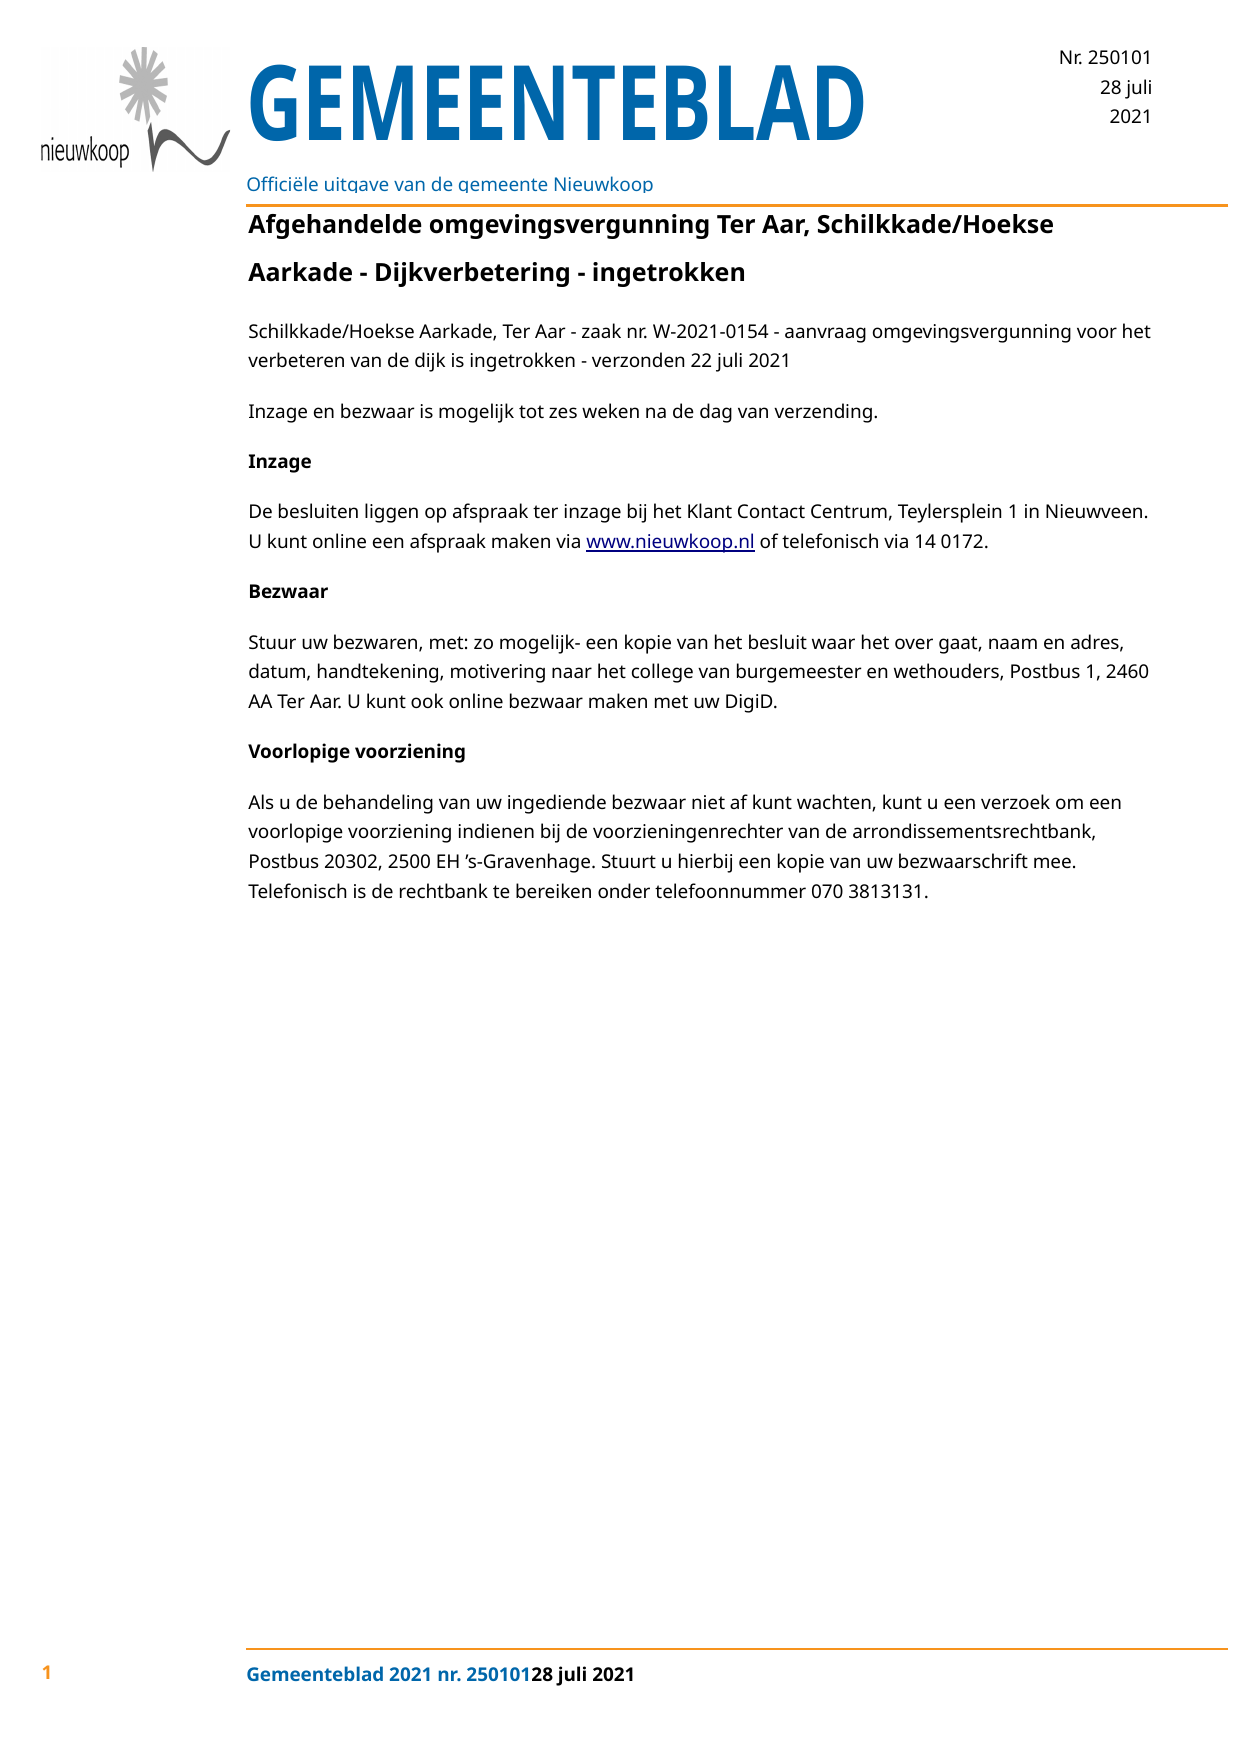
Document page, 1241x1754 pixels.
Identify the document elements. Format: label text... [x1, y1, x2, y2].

text Inzage en bezwaar is mogelijk tot zes weken na de dag van verzending. [248, 398, 1152, 424]
text De besluiten liggen op afspraak ter inzage bij het Klant Contact Centrum, Teylersplein 1 in Nieuwveen. U kunt online een afspraak maken via www.nieuwkoop.nl of telefonisch via 14 0172. [248, 499, 1152, 554]
text Inzage [248, 448, 1152, 474]
text Bezwaar [248, 579, 1152, 604]
text Voorlopige voorziening [248, 739, 1152, 764]
text Schilkkade/Hoekse Aarkade, Ter Aar - zaak nr. W-2021-0154 - aanvraag omgevingsvergunning voor het verbeteren van de dijk is ingetrokken - verzonden 22 juli 2021 [248, 318, 1152, 373]
text Stuur uw bezwaren, met: zo mogelijk- een kopie van het besluit waar het over gaat, naam en adres, datum, handtekening, motivering naar het college van burgemeester en wethouders, Postbus 1, 2460 AA Ter Aar. U kunt ook online bezwaar maken met uw DigiD. [248, 629, 1152, 714]
text Afgehandelde omgevingsvergunning Ter Aar, Schilkkade/Hoekse Aarkade - Dijkverbetering - ingetrokken [248, 207, 1152, 288]
text Als u de behandeling van uw ingediende bezwaar niet af kunt wachten, kunt u een verzoek om een voorlopige voorziening indienen bij de voorzieningenrechter van de arrondissementsrechtbank, Postbus 20302, 2500 EH ’s-Gravenhage. Stuurt u hierbij een kopie van uw bezwaarschrift mee. Telefonisch is de rechtbank te bereiken onder telefoonnummer 070 3813131. [248, 789, 1152, 904]
picture [41, 47, 231, 172]
